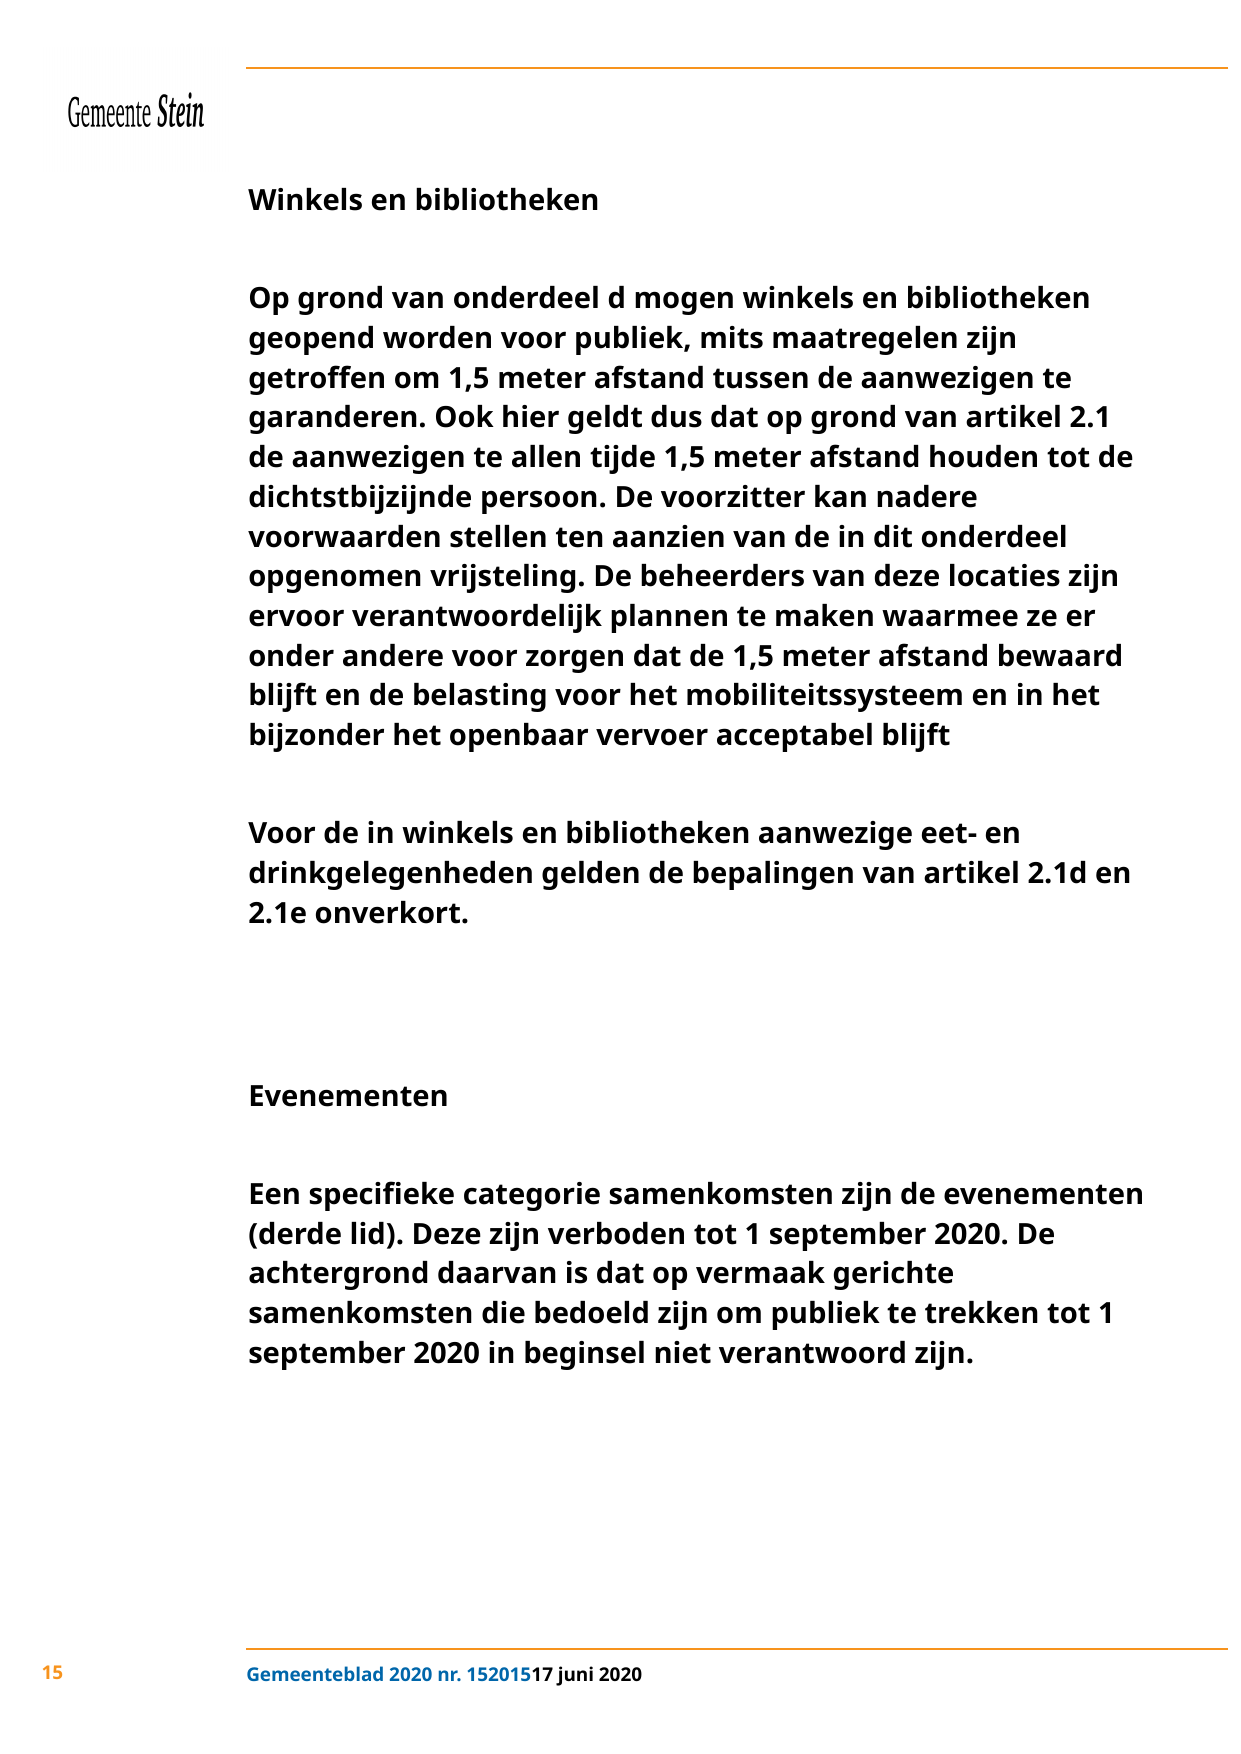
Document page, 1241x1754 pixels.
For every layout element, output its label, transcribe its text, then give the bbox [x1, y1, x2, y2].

text Voor de in winkels en bibliotheken aanwezige eet- en drinkgelegenheden gelden de bepalingen van artikel 2.1d en 2.1e onverkort. [248, 813, 1152, 932]
text Een specifieke categorie samenkomsten zijn de evenementen (derde lid). Deze zijn verboden tot 1 september 2020. De achtergrond daarvan is dat op vermaak gerichte samenkomsten die bedoeld zijn om publiek te trekken tot 1 september 2020 in beginsel niet verantwoord zijn. [248, 1173, 1152, 1372]
text Evenementen [248, 1075, 1152, 1115]
text Winkels en bibliotheken [248, 179, 1152, 219]
picture [41, 47, 231, 172]
text Op grond van onderdeel d mogen winkels en bibliotheken geopend worden voor publiek, mits maatregelen zijn getroffen om 1,5 meter afstand tussen de aanwezigen te garanderen. Ook hier geldt dus dat op grond van artikel 2.1 de aanwezigen te allen tijde 1,5 meter afstand houden tot de dichtstbijzijnde persoon. De voorzitter kan nadere voorwaarden stellen ten aanzien van de in dit onderdeel opgenomen vrijsteling. De beheerders van deze locaties zijn ervoor verantwoordelijk plannen te maken waarmee ze er onder andere voor zorgen dat de 1,5 meter afstand bewaard blijft en de belasting voor het mobiliteitssysteem en in het bijzonder het openbaar vervoer acceptabel blijft [248, 278, 1152, 754]
